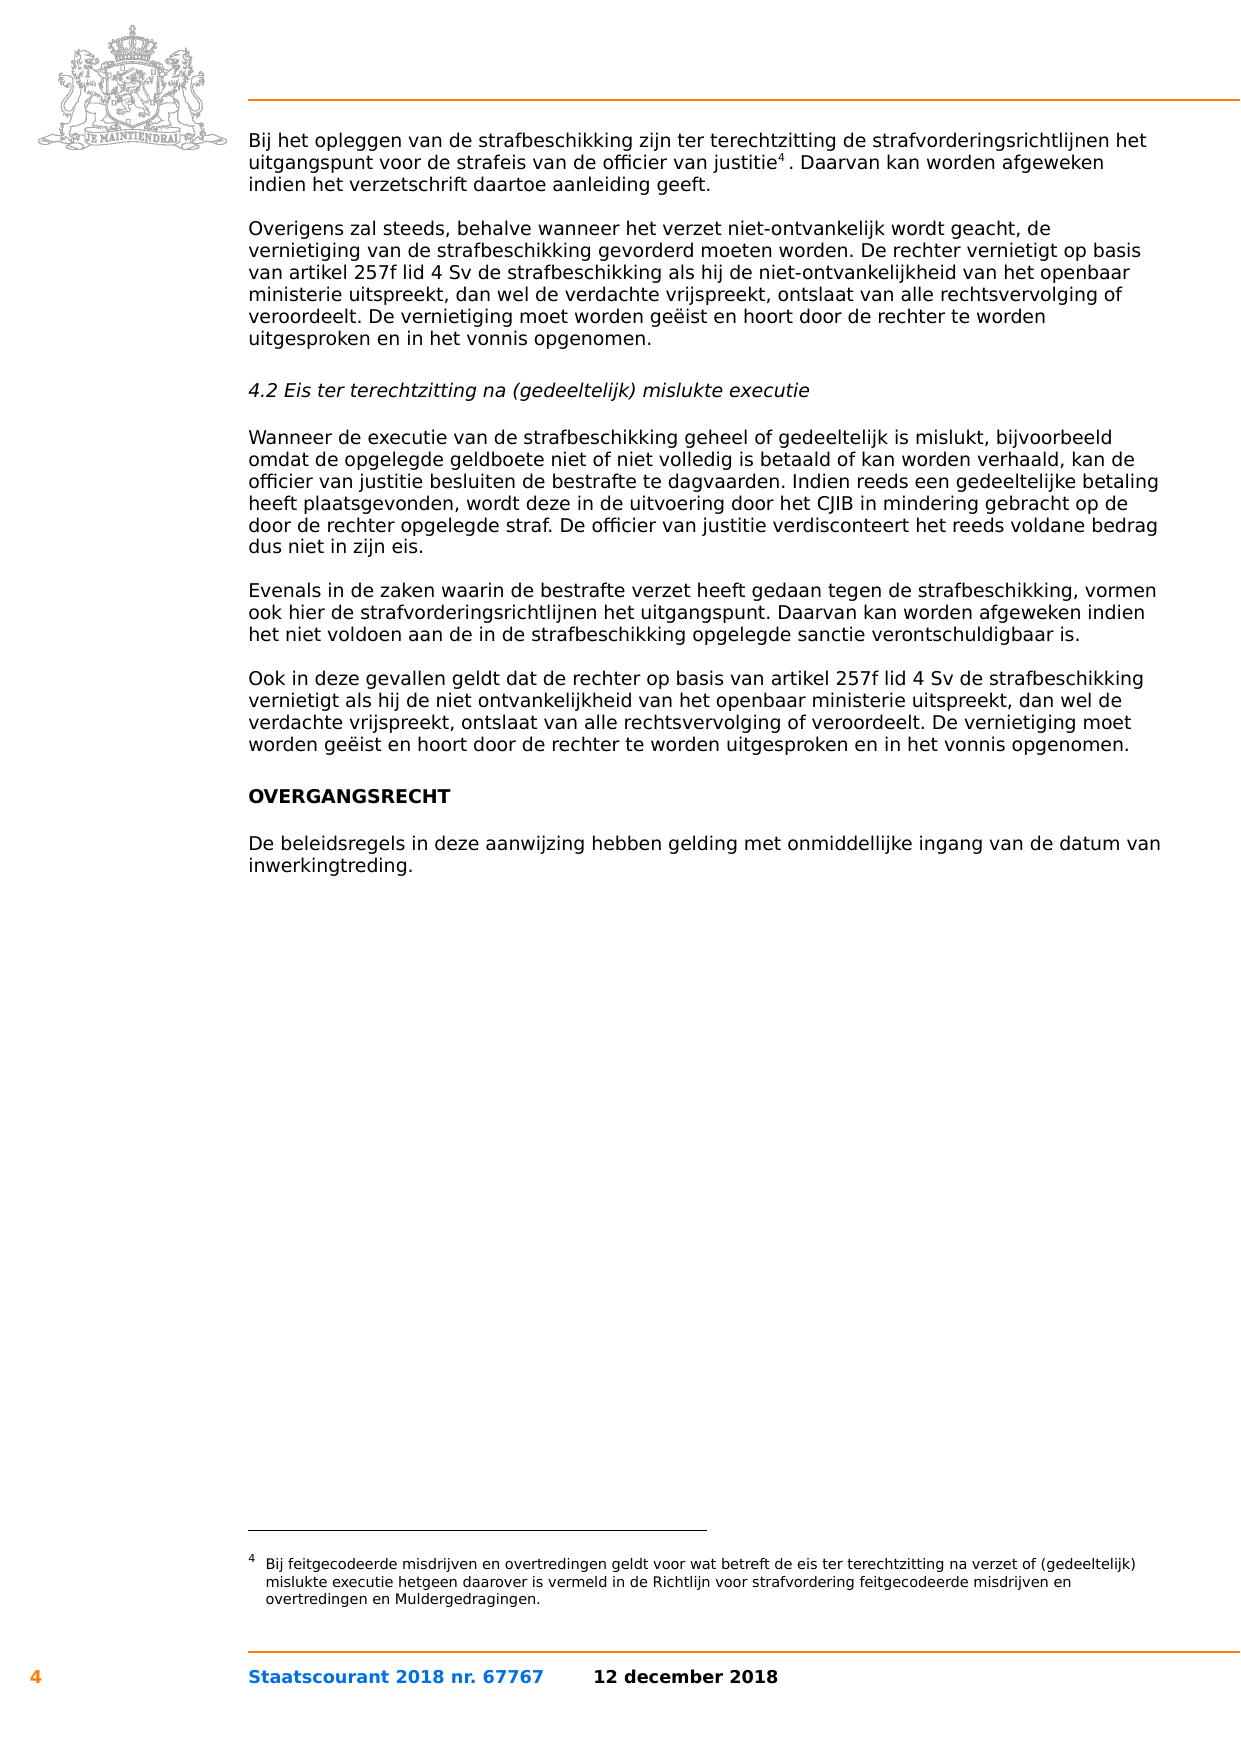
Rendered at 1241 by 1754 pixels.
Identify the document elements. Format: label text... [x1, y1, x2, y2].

subtitle OVERGANGSRECHT [248, 786, 1163, 808]
text Ook in deze gevallen geldt dat de rechter op basis van artikel 257f lid 4 Sv de strafbeschikking vernietigt als hij de niet ontvankelijkheid van het openbaar ministerie uitspreekt, dan wel de verdachte vrijspreekt, ontslaat van alle rechtsvervolging of veroordeelt. De vernietiging moet worden geëist en hoort door de rechter te worden uitgesproken en in het vonnis opgenomen. [248, 668, 1163, 756]
text Overigens zal steeds, behalve wanneer het verzet niet-ontvankelijk wordt geacht, de vernietiging van de strafbeschikking gevorderd moeten worden. De rechter vernietigt op basis van artikel 257f lid 4 Sv de strafbeschikking als hij de niet-ontvankelijkheid van het openbaar ministerie uitspreekt, dan wel de verdachte vrijspreekt, ontslaat van alle rechtsvervolging of veroordeelt. De vernietiging moet worden geëist en hoort door de rechter te worden uitgesproken en in het vonnis opgenomen. [248, 218, 1163, 349]
text Evenals in de zaken waarin de bestrafte verzet heeft gedaan tegen de strafbeschikking, vormen ook hier de strafvorderingsrichtlijnen het uitgangspunt. Daarvan kan worden afgeweken indien het niet voldoen aan de in de strafbeschikking opgelegde sanctie verontschuldigbaar is. [248, 580, 1163, 646]
text Bij het opleggen van de strafbeschikking zijn ter terechtzitting de strafvorderingsrichtlijnen het uitgangspunt voor de strafeis van de officier van justitie. Daarvan kan worden afgeweken indien het verzetschrift daartoe aanleiding geeft. [248, 130, 1163, 196]
text Wanneer de executie van de strafbeschikking geheel of gedeeltelijk is mislukt, bijvoorbeeld omdat de opgelegde geldboete niet of niet volledig is betaald of kan worden verhaald, kan de officier van justitie besluiten de bestrafte te dagvaarden. Indien reeds een gedeeltelijke betaling heeft plaatsgevonden, wordt deze in de uitvoering door het CJIB in mindering gebracht op de door de rechter opgelegde straf. De officier van justitie verdisconteert het reeds voldane bedrag dus niet in zijn eis. [248, 427, 1163, 558]
text Bij feitgecodeerde misdrijven en overtredingen geldt voor wat betreft de eis ter terechtzitting na verzet of (gedeeltelijk) mislukte executie hetgeen daarover is vermeld in de Richtlijn voor strafvordering feitgecodeerde misdrijven en overtredingen en Muldergedragingen. [248, 1552, 1163, 1608]
text De beleidsregels in deze aanwijzing hebben gelding met onmiddellijke ingang van de datum van inwerkingtreding. [248, 833, 1163, 877]
subtitle 4.2 Eis ter terechtzitting na (gedeeltelijk) mislukte executie [248, 379, 1163, 402]
picture [38, 25, 227, 150]
